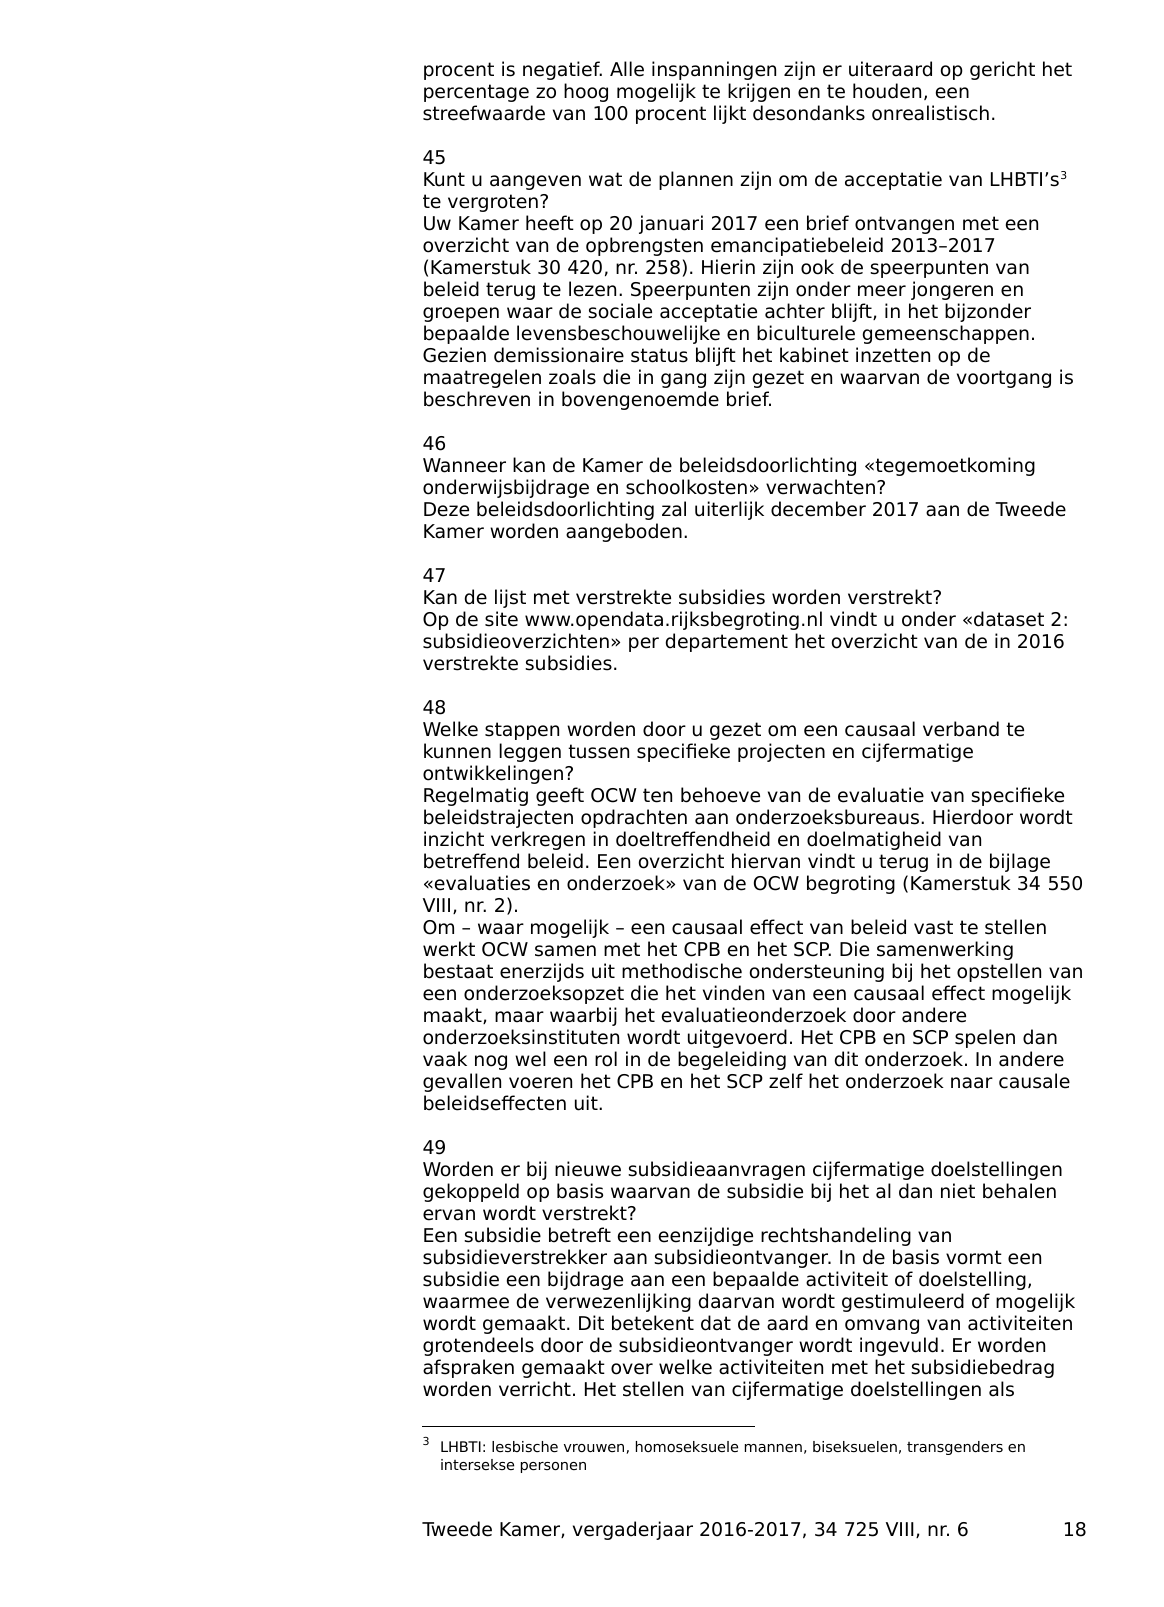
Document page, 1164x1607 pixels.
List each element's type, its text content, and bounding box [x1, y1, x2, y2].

text Op de site www.opendata.rijksbegroting.nl vindt u onder «dataset 2: subsidieoverzichten» per departement het overzicht van de in 2016 verstrekte subsidies. [422, 609, 1087, 675]
text Wanneer kan de Kamer de beleidsdoorlichting «tegemoetkoming onderwijsbijdrage en schoolkosten» verwachten? [422, 455, 1087, 499]
text procent is negatief. Alle inspanningen zijn er uiteraard op gericht het percentage zo hoog mogelijk te krijgen en te houden, een streefwaarde van 100 procent lijkt desondanks onrealistisch. [422, 59, 1087, 125]
text Welke stappen worden door u gezet om een causaal verband te kunnen leggen tussen specifieke projecten en cijfermatige ontwikkelingen? [422, 719, 1087, 785]
text Worden er bij nieuwe subsidieaanvragen cijfermatige doelstellingen gekoppeld op basis waarvan de subsidie bij het al dan niet behalen ervan wordt verstrekt? [422, 1159, 1087, 1225]
text Een subsidie betreft een eenzijdige rechtshandeling van subsidieverstrekker aan subsidieontvanger. In de basis vormt een subsidie een bijdrage aan een bepaalde activiteit of doelstelling, waarmee de verwezenlijking daarvan wordt gestimuleerd of mogelijk wordt gemaakt. Dit betekent dat de aard en omvang van activiteiten grotendeels door de subsidieontvanger wordt ingevuld. Er worden afspraken gemaakt over welke activiteiten met het subsidiebedrag worden verricht. Het stellen van cijfermatige doelstellingen als [422, 1225, 1087, 1401]
text 47 [422, 565, 1087, 587]
text Deze beleidsdoorlichting zal uiterlijk december 2017 aan de Tweede Kamer worden aangeboden. [422, 499, 1087, 543]
text Kan de lijst met verstrekte subsidies worden verstrekt? [422, 587, 1087, 609]
text 48 [422, 697, 1087, 719]
text LHBTI: lesbische vrouwen, homoseksuele mannen, biseksuelen, transgenders en intersekse personen [422, 1435, 1087, 1474]
text Om – waar mogelijk – een causaal effect van beleid vast te stellen werkt OCW samen met het CPB en het SCP. Die samenwerking bestaat enerzijds uit methodische ondersteuning bij het opstellen van een onderzoeksopzet die het vinden van een causaal effect mogelijk maakt, maar waarbij het evaluatieonderzoek door andere onderzoeksinstituten wordt uitgevoerd. Het CPB en SCP spelen dan vaak nog wel een rol in de begeleiding van dit onderzoek. In andere gevallen voeren het CPB en het SCP zelf het onderzoek naar causale beleidseffecten uit. [422, 917, 1087, 1115]
text Uw Kamer heeft op 20 januari 2017 een brief ontvangen met een overzicht van de opbrengsten emancipatiebeleid 2013–2017 (Kamerstuk 30 420, nr. 258). Hierin zijn ook de speerpunten van beleid terug te lezen. Speerpunten zijn onder meer jongeren en groepen waar de sociale acceptatie achter blijft, in het bijzonder bepaalde levensbeschouwelijke en biculturele gemeenschappen. Gezien demissionaire status blijft het kabinet inzetten op de maatregelen zoals die in gang zijn gezet en waarvan de voortgang is beschreven in bovengenoemde brief. [422, 213, 1087, 411]
text 45 [422, 147, 1087, 169]
text Kunt u aangeven wat de plannen zijn om de acceptatie van LHBTI’s te vergroten? [422, 169, 1087, 213]
text 49 [422, 1137, 1087, 1159]
text 46 [422, 433, 1087, 455]
text Regelmatig geeft OCW ten behoeve van de evaluatie van specifieke beleidstrajecten opdrachten aan onderzoeksbureaus. Hierdoor wordt inzicht verkregen in doeltreffendheid en doelmatigheid van betreffend beleid. Een overzicht hiervan vindt u terug in de bijlage «evaluaties en onderzoek» van de OCW begroting (Kamerstuk 34 550 VIII, nr. 2). [422, 785, 1087, 917]
